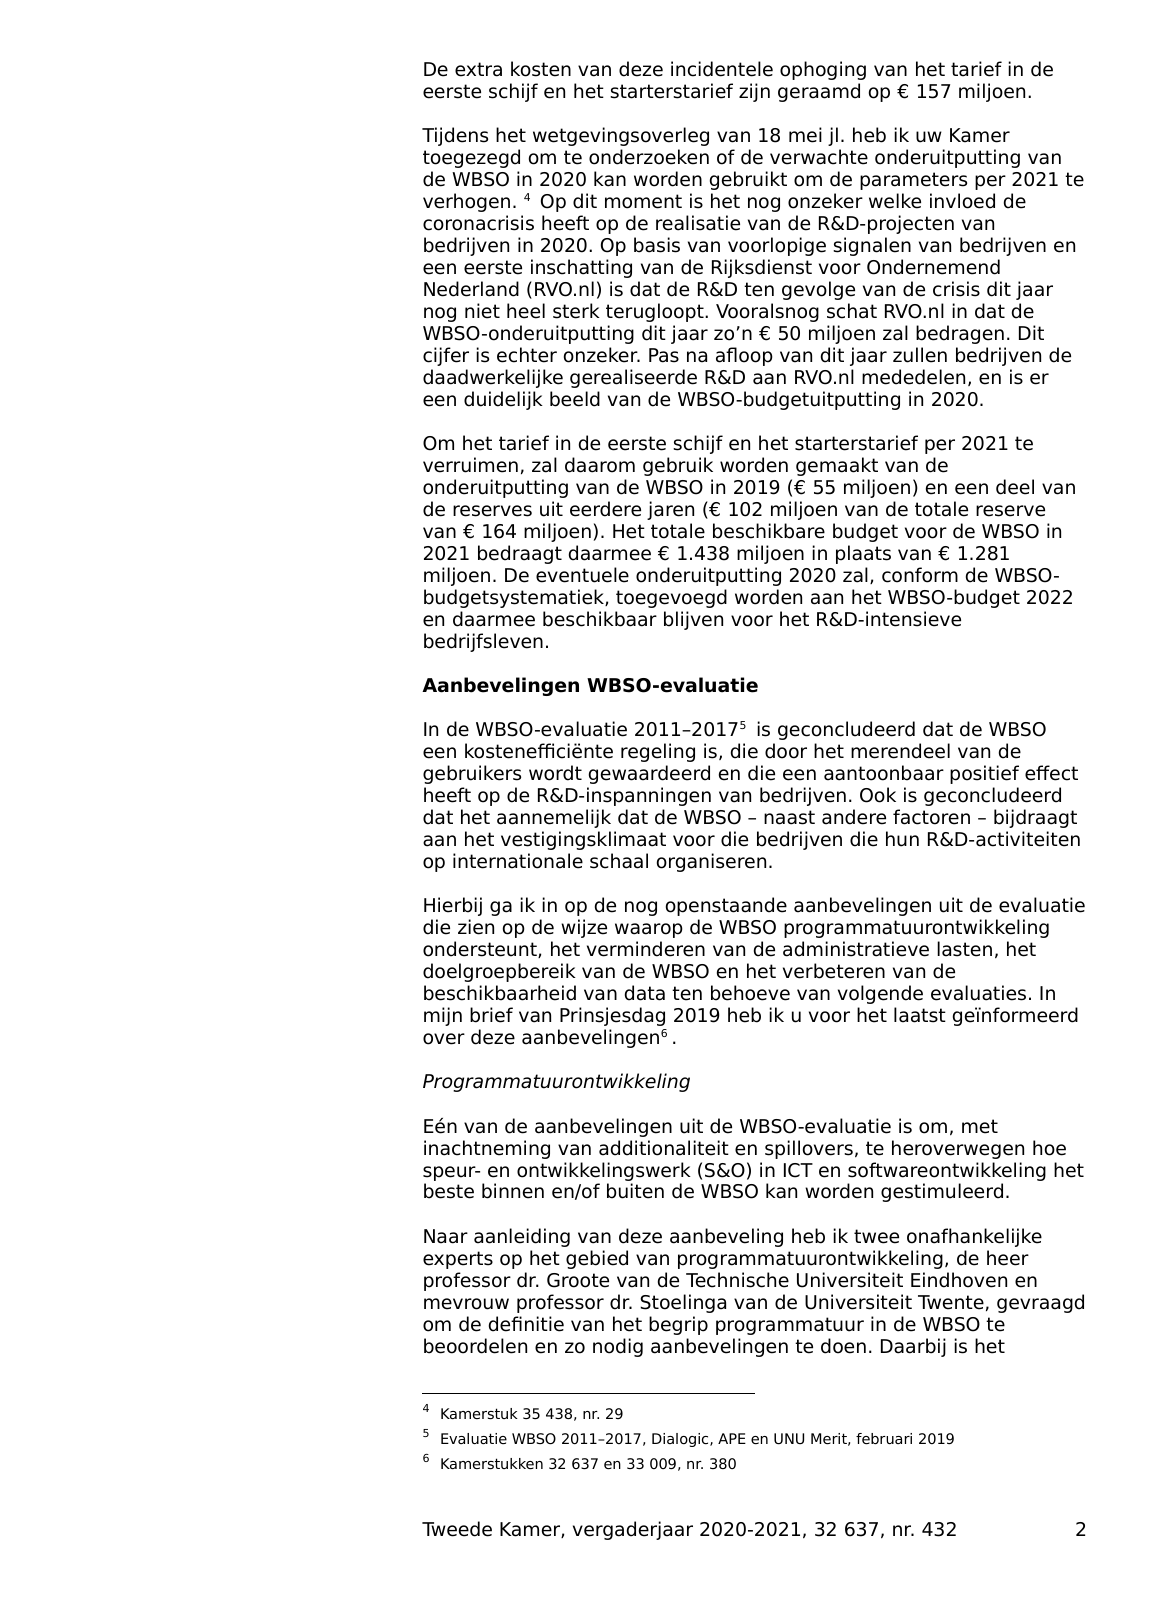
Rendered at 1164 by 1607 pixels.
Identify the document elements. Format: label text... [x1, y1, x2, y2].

text Kamerstuk 35 438, nr. 29 [422, 1402, 1087, 1424]
text Naar aanleiding van deze aanbeveling heb ik twee onafhankelijke experts op het gebied van programmatuurontwikkeling, de heer professor dr. Groote van de Technische Universiteit Eindhoven en mevrouw professor dr. Stoelinga van de Universiteit Twente, gevraagd om de definitie van het begrip programmatuur in de WBSO te beoordelen en zo nodig aanbevelingen te doen. Daarbij is het [422, 1226, 1087, 1357]
text In de WBSO-evaluatie 2011–2017 is geconcludeerd dat de WBSO een kostenefficiënte regeling is, die door het merendeel van de gebruikers wordt gewaardeerd en die een aantoonbaar positief effect heeft op de R&D-inspanningen van bedrijven. Ook is geconcludeerd dat het aannemelijk dat de WBSO – naast andere factoren – bijdraagt aan het vestigingsklimaat voor die bedrijven die hun R&D-activiteiten op internationale schaal organiseren. [422, 719, 1087, 873]
text Kamerstukken 32 637 en 33 009, nr. 380 [422, 1452, 1087, 1474]
text Hierbij ga ik in op de nog openstaande aanbevelingen uit de evaluatie die zien op de wijze waarop de WBSO programmatuurontwikkeling ondersteunt, het verminderen van de administratieve lasten, het doelgroepbereik van de WBSO en het verbeteren van de beschikbaarheid van data ten behoeve van volgende evaluaties. In mijn brief van Prinsjesdag 2019 heb ik u voor het laatst geïnformeerd over deze aanbevelingen. [422, 895, 1087, 1049]
text Tijdens het wetgevingsoverleg van 18 mei jl. heb ik uw Kamer toegezegd om te onderzoeken of de verwachte onderuitputting van de WBSO in 2020 kan worden gebruikt om de parameters per 2021 te verhogen. Op dit moment is het nog onzeker welke invloed de coronacrisis heeft op de realisatie van de R&D-projecten van bedrijven in 2020. Op basis van voorlopige signalen van bedrijven en een eerste inschatting van de Rijksdienst voor Ondernemend Nederland (RVO.nl) is dat de R&D ten gevolge van de crisis dit jaar nog niet heel sterk terugloopt. Vooralsnog schat RVO.nl in dat de WBSO-onderuitputting dit jaar zo’n € 50 miljoen zal bedragen. Dit cijfer is echter onzeker. Pas na afloop van dit jaar zullen bedrijven de daadwerkelijke gerealiseerde R&D aan RVO.nl mededelen, en is er een duidelijk beeld van de WBSO-budgetuitputting in 2020. [422, 125, 1087, 411]
text Om het tarief in de eerste schijf en het starterstarief per 2021 te verruimen, zal daarom gebruik worden gemaakt van de onderuitputting van de WBSO in 2019 (€ 55 miljoen) en een deel van de reserves uit eerdere jaren (€ 102 miljoen van de totale reserve van € 164 miljoen). Het totale beschikbare budget voor de WBSO in 2021 bedraagt daarmee € 1.438 miljoen in plaats van € 1.281 miljoen. De eventuele onderuitputting 2020 zal, conform de WBSO-budgetsystematiek, toegevoegd worden aan het WBSO-budget 2022 en daarmee beschikbaar blijven voor het R&D-intensieve bedrijfsleven. [422, 433, 1087, 653]
subtitle Aanbevelingen WBSO-evaluatie [422, 675, 1087, 697]
text Evaluatie WBSO 2011–2017, Dialogic, APE en UNU Merit, februari 2019 [422, 1427, 1087, 1449]
text De extra kosten van deze incidentele ophoging van het tarief in de eerste schijf en het starterstarief zijn geraamd op € 157 miljoen. [422, 59, 1087, 103]
subtitle Programmatuurontwikkeling [422, 1071, 1087, 1093]
text Eén van de aanbevelingen uit de WBSO-evaluatie is om, met inachtneming van additionaliteit en spillovers, te heroverwegen hoe speur- en ontwikkelingswerk (S&O) in ICT en softwareontwikkeling het beste binnen en/of buiten de WBSO kan worden gestimuleerd. [422, 1116, 1087, 1203]
